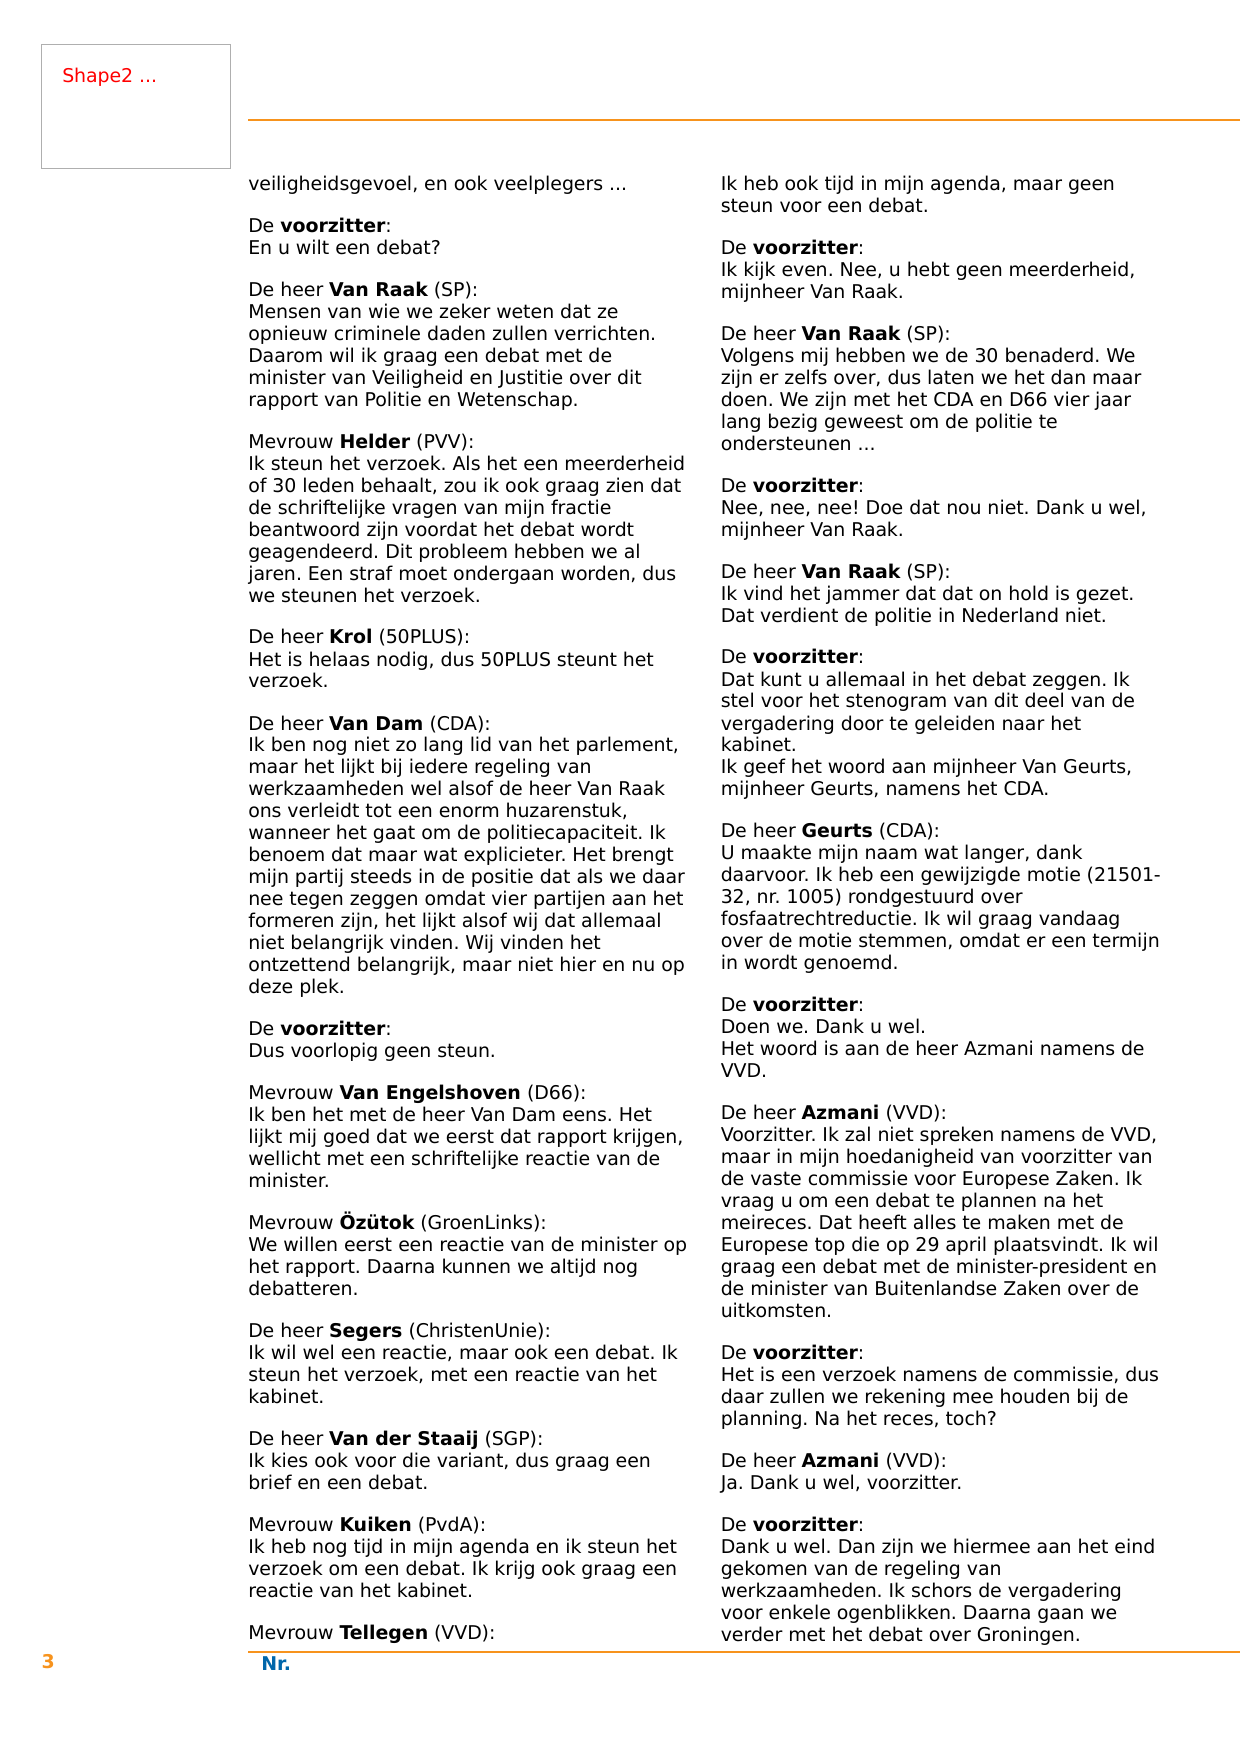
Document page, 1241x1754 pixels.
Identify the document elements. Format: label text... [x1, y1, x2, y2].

text De voorzitter: [721, 1342, 1163, 1364]
text De heer Segers (ChristenUnie): [248, 1320, 691, 1342]
text Mensen van wie we zeker weten dat ze opnieuw criminele daden zullen verrichten. Daarom wil ik graag een debat met de minister van Veiligheid en Justitie over dit rapport van Politie en Wetenschap. [248, 301, 691, 411]
text Mevrouw Özütok (GroenLinks): [248, 1212, 691, 1234]
text Mevrouw Tellegen (VVD): [248, 1622, 691, 1644]
text Ik heb nog tijd in mijn agenda en ik steun het verzoek om een debat. Ik krijg ook graag een reactie van het kabinet. [248, 1536, 691, 1602]
text Ik ben het met de heer Van Dam eens. Het lijkt mij goed dat we eerst dat rapport krijgen, wellicht met een schriftelijke reactie van de minister. [248, 1104, 691, 1192]
text Mevrouw Kuiken (PvdA): [248, 1514, 691, 1536]
text We willen eerst een reactie van de minister op het rapport. Daarna kunnen we altijd nog debatteren. [248, 1234, 691, 1300]
text De heer Van Raak (SP): [721, 323, 1163, 345]
text Dat kunt u allemaal in het debat zeggen. Ik stel voor het stenogram van dit deel van de vergadering door te geleiden naar het kabinet. [721, 668, 1163, 756]
text En u wilt een debat? [248, 237, 691, 259]
text Het is een verzoek namens de commissie, dus daar zullen we rekening mee houden bij de planning. Na het reces, toch? [721, 1364, 1163, 1430]
text Het woord is aan de heer Azmani namens de VVD. [721, 1038, 1163, 1082]
text Mevrouw Van Engelshoven (D66): [248, 1082, 691, 1104]
text Ik wil wel een reactie, maar ook een debat. Ik steun het verzoek, met een reactie van het kabinet. [248, 1342, 691, 1408]
text Dank u wel. Dan zijn we hiermee aan het eind gekomen van de regeling van werkzaamheden. Ik schors de vergadering voor enkele ogenblikken. Daarna gaan we verder met het debat over Groningen. [721, 1536, 1163, 1646]
text Ja. Dank u wel, voorzitter. [721, 1472, 1163, 1494]
text Ik vind het jammer dat dat on hold is gezet. Dat verdient de politie in Nederland niet. [721, 582, 1163, 626]
text De voorzitter: [248, 215, 691, 237]
text De heer Van Raak (SP): [721, 561, 1163, 582]
text Voorzitter. Ik zal niet spreken namens de VVD, maar in mijn hoedanigheid van voorzitter van de vaste commissie voor Europese Zaken. Ik vraag u om een debat te plannen na het meireces. Dat heeft alles te maken met de Europese top die op 29 april plaatsvindt. Ik wil graag een debat met de minister-president en de minister van Buitenlandse Zaken over de uitkomsten. [721, 1124, 1163, 1322]
text De voorzitter: [721, 994, 1163, 1016]
text Ik ben nog niet zo lang lid van het parlement, maar het lijkt bij iedere regeling van werkzaamheden wel alsof de heer Van Raak ons verleidt tot een enorm huzarenstuk, wanneer het gaat om de politiecapaciteit. Ik benoem dat maar wat explicieter. Het brengt mijn partij steeds in de positie dat als we daar nee tegen zeggen omdat vier partijen aan het formeren zijn, het lijkt alsof wij dat allemaal niet belangrijk vinden. Wij vinden het ontzettend belangrijk, maar niet hier en nu op deze plek. [248, 734, 691, 998]
text Het is helaas nodig, dus 50PLUS steunt het verzoek. [248, 648, 691, 692]
text U maakte mijn naam wat langer, dank daarvoor. Ik heb een gewijzigde motie (21501-32, nr. 1005) rondgestuurd over fosfaatrechtreductie. Ik wil graag vandaag over de motie stemmen, omdat er een termijn in wordt genoemd. [721, 842, 1163, 974]
text De heer Van Raak (SP): [248, 279, 691, 301]
text De voorzitter: [721, 646, 1163, 668]
text Ik kies ook voor die variant, dus graag een brief en een debat. [248, 1450, 691, 1494]
text De voorzitter: [721, 1514, 1163, 1536]
text Ik steun het verzoek. Als het een meerderheid of 30 leden behaalt, zou ik ook graag zien dat de schriftelijke vragen van mijn fractie beantwoord zijn voordat het debat wordt geagendeerd. Dit probleem hebben we al jaren. Een straf moet ondergaan worden, dus we steunen het verzoek. [248, 453, 691, 606]
text Ik heb ook tijd in mijn agenda, maar geen steun voor een debat. [721, 173, 1163, 217]
text De heer Van Dam (CDA): [248, 712, 691, 734]
text Dus voorlopig geen steun. [248, 1040, 691, 1062]
text De heer Azmani (VVD): [721, 1450, 1163, 1472]
text De heer Geurts (CDA): [721, 820, 1163, 842]
text Nee, nee, nee! Doe dat nou niet. Dank u wel, mijnheer Van Raak. [721, 497, 1163, 541]
text De voorzitter: [248, 1018, 691, 1040]
text Ik kijk even. Nee, u hebt geen meerderheid, mijnheer Van Raak. [721, 259, 1163, 303]
text Doen we. Dank u wel. [721, 1016, 1163, 1038]
text De heer Van der Staaij (SGP): [248, 1428, 691, 1450]
text De voorzitter: [721, 237, 1163, 259]
text De heer Krol (50PLUS): [248, 626, 691, 648]
text Volgens mij hebben we de 30 benaderd. We zijn er zelfs over, dus laten we het dan maar doen. We zijn met het CDA en D66 vier jaar lang bezig geweest om de politie te ondersteunen ... [721, 345, 1163, 454]
text Ik geef het woord aan mijnheer Van Geurts, mijnheer Geurts, namens het CDA. [721, 756, 1163, 800]
text veiligheidsgevoel, en ook veelplegers ... [248, 173, 691, 195]
text De heer Azmani (VVD): [721, 1102, 1163, 1124]
text De voorzitter: [721, 474, 1163, 497]
text Mevrouw Helder (PVV): [248, 431, 691, 453]
